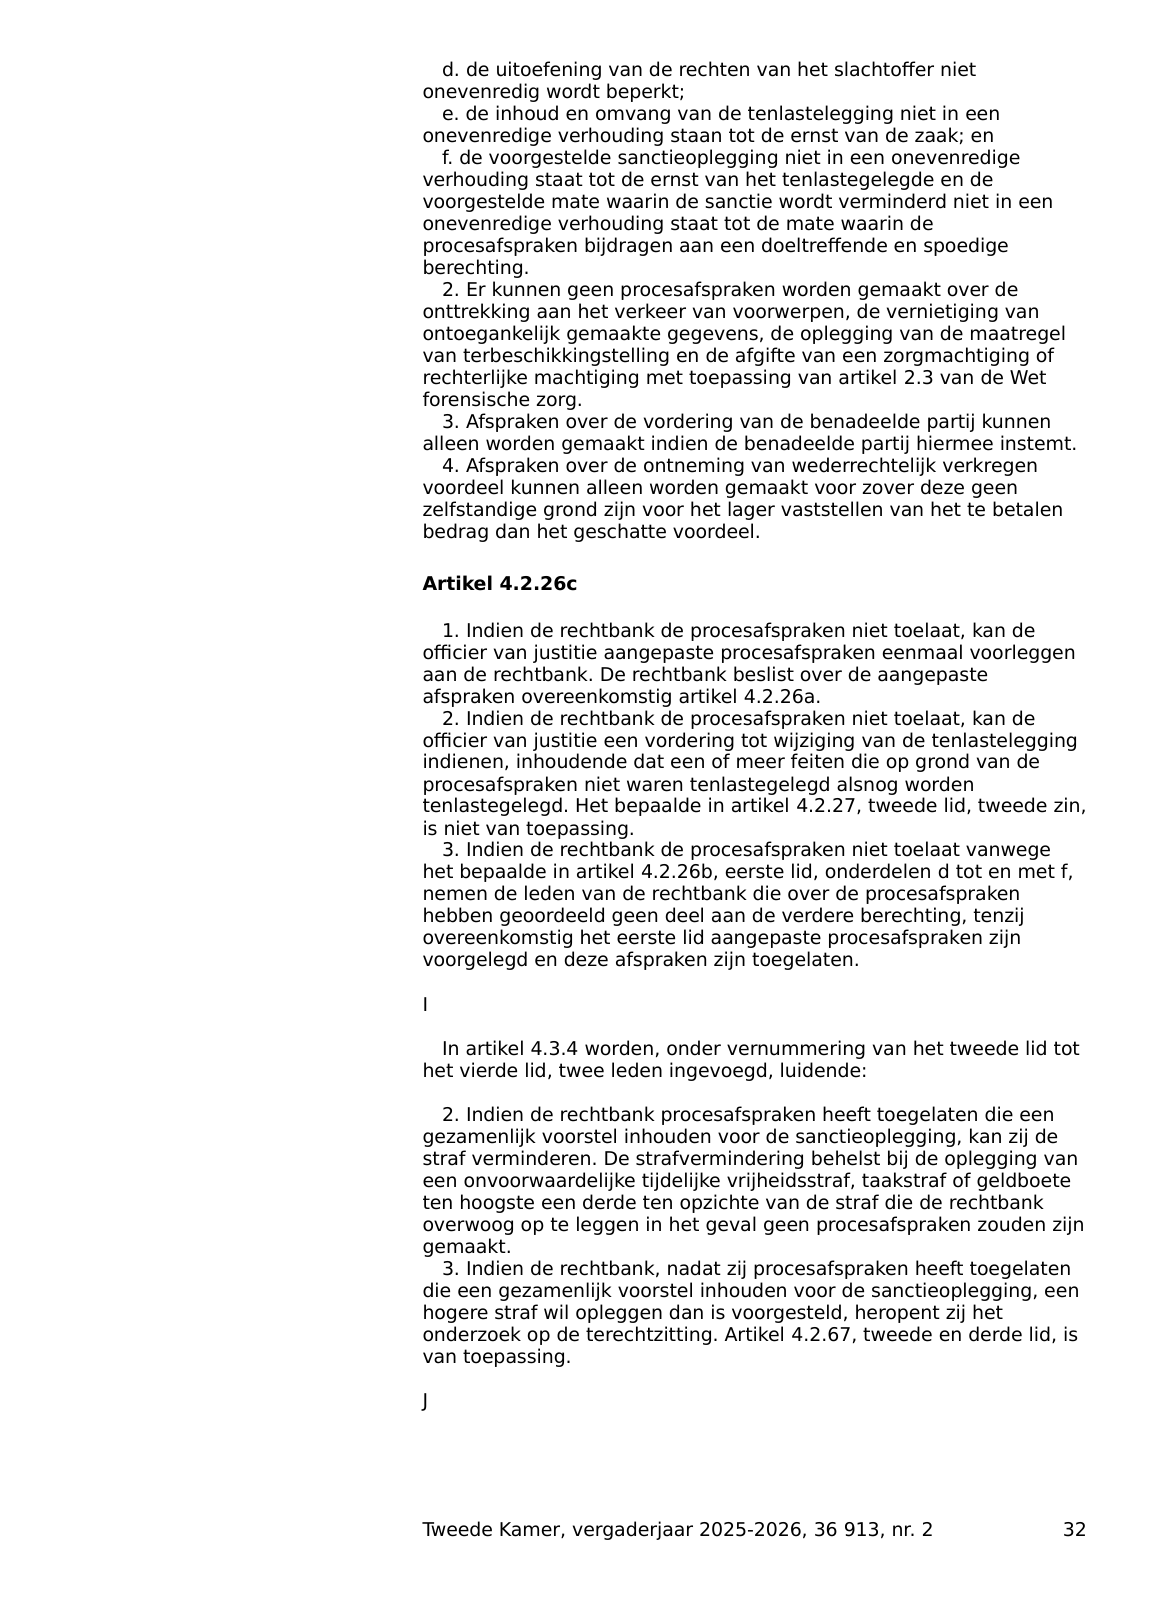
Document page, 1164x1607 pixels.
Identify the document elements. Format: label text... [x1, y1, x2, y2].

text 3. Afspraken over de vordering van de benadeelde partij kunnen alleen worden gemaakt indien de benadeelde partij hiermee instemt. [422, 411, 1087, 455]
text f. de voorgestelde sanctieoplegging niet in een onevenredige verhouding staat tot de ernst van het tenlastegelegde en de voorgestelde mate waarin de sanctie wordt verminderd niet in een onevenredige verhouding staat tot de mate waarin de procesafspraken bijdragen aan een doeltreffende en spoedige berechting. [422, 147, 1087, 279]
text 3. Indien de rechtbank de procesafspraken niet toelaat vanwege het bepaalde in artikel 4.2.26b, eerste lid, onderdelen d tot en met f, nemen de leden van de rechtbank die over de procesafspraken hebben geoordeeld geen deel aan de verdere berechting, tenzij overeenkomstig het eerste lid aangepaste procesafspraken zijn voorgelegd en deze afspraken zijn toegelaten. [422, 839, 1087, 971]
text 4. Afspraken over de ontneming van wederrechtelijk verkregen voordeel kunnen alleen worden gemaakt voor zover deze geen zelfstandige grond zijn voor het lager vaststellen van het te betalen bedrag dan het geschatte voordeel. [422, 455, 1087, 543]
subtitle Artikel 4.2.26c [422, 573, 1087, 594]
text 2. Er kunnen geen procesafspraken worden gemaakt over de onttrekking aan het verkeer van voorwerpen, de vernietiging van ontoegankelijk gemaakte gegevens, de oplegging van de maatregel van terbeschikkingstelling en de afgifte van een zorgmachtiging of rechterlijke machtiging met toepassing van artikel 2.3 van de Wet forensische zorg. [422, 279, 1087, 411]
text J [422, 1390, 1087, 1412]
text In artikel 4.3.4 worden, onder vernummering van het tweede lid tot het vierde lid, twee leden ingevoegd, luidende: [422, 1038, 1087, 1082]
text 2. Indien de rechtbank procesafspraken heeft toegelaten die een gezamenlijk voorstel inhouden voor de sanctieoplegging, kan zij de straf verminderen. De strafvermindering behelst bij de oplegging van een onvoorwaardelijke tijdelijke vrijheidsstraf, taakstraf of geldboete ten hoogste een derde ten opzichte van de straf die de rechtbank overwoog op te leggen in het geval geen procesafspraken zouden zijn gemaakt. [422, 1104, 1087, 1258]
text 3. Indien de rechtbank, nadat zij procesafspraken heeft toegelaten die een gezamenlijk voorstel inhouden voor de sanctieoplegging, een hogere straf wil opleggen dan is voorgesteld, heropent zij het onderzoek op de terechtzitting. Artikel 4.2.67, tweede en derde lid, is van toepassing. [422, 1258, 1087, 1367]
text I [422, 993, 1087, 1015]
text e. de inhoud en omvang van de tenlastelegging niet in een onevenredige verhouding staan tot de ernst van de zaak; en [422, 103, 1087, 147]
text 2. Indien de rechtbank de procesafspraken niet toelaat, kan de officier van justitie een vordering tot wijziging van de tenlastelegging indienen, inhoudende dat een of meer feiten die op grond van de procesafspraken niet waren tenlastegelegd alsnog worden tenlastegelegd. Het bepaalde in artikel 4.2.27, tweede lid, tweede zin, is niet van toepassing. [422, 707, 1087, 839]
text d. de uitoefening van de rechten van het slachtoffer niet onevenredig wordt beperkt; [422, 59, 1087, 103]
text 1. Indien de rechtbank de procesafspraken niet toelaat, kan de officier van justitie aangepaste procesafspraken eenmaal voorleggen aan de rechtbank. De rechtbank beslist over de aangepaste afspraken overeenkomstig artikel 4.2.26a. [422, 619, 1087, 707]
